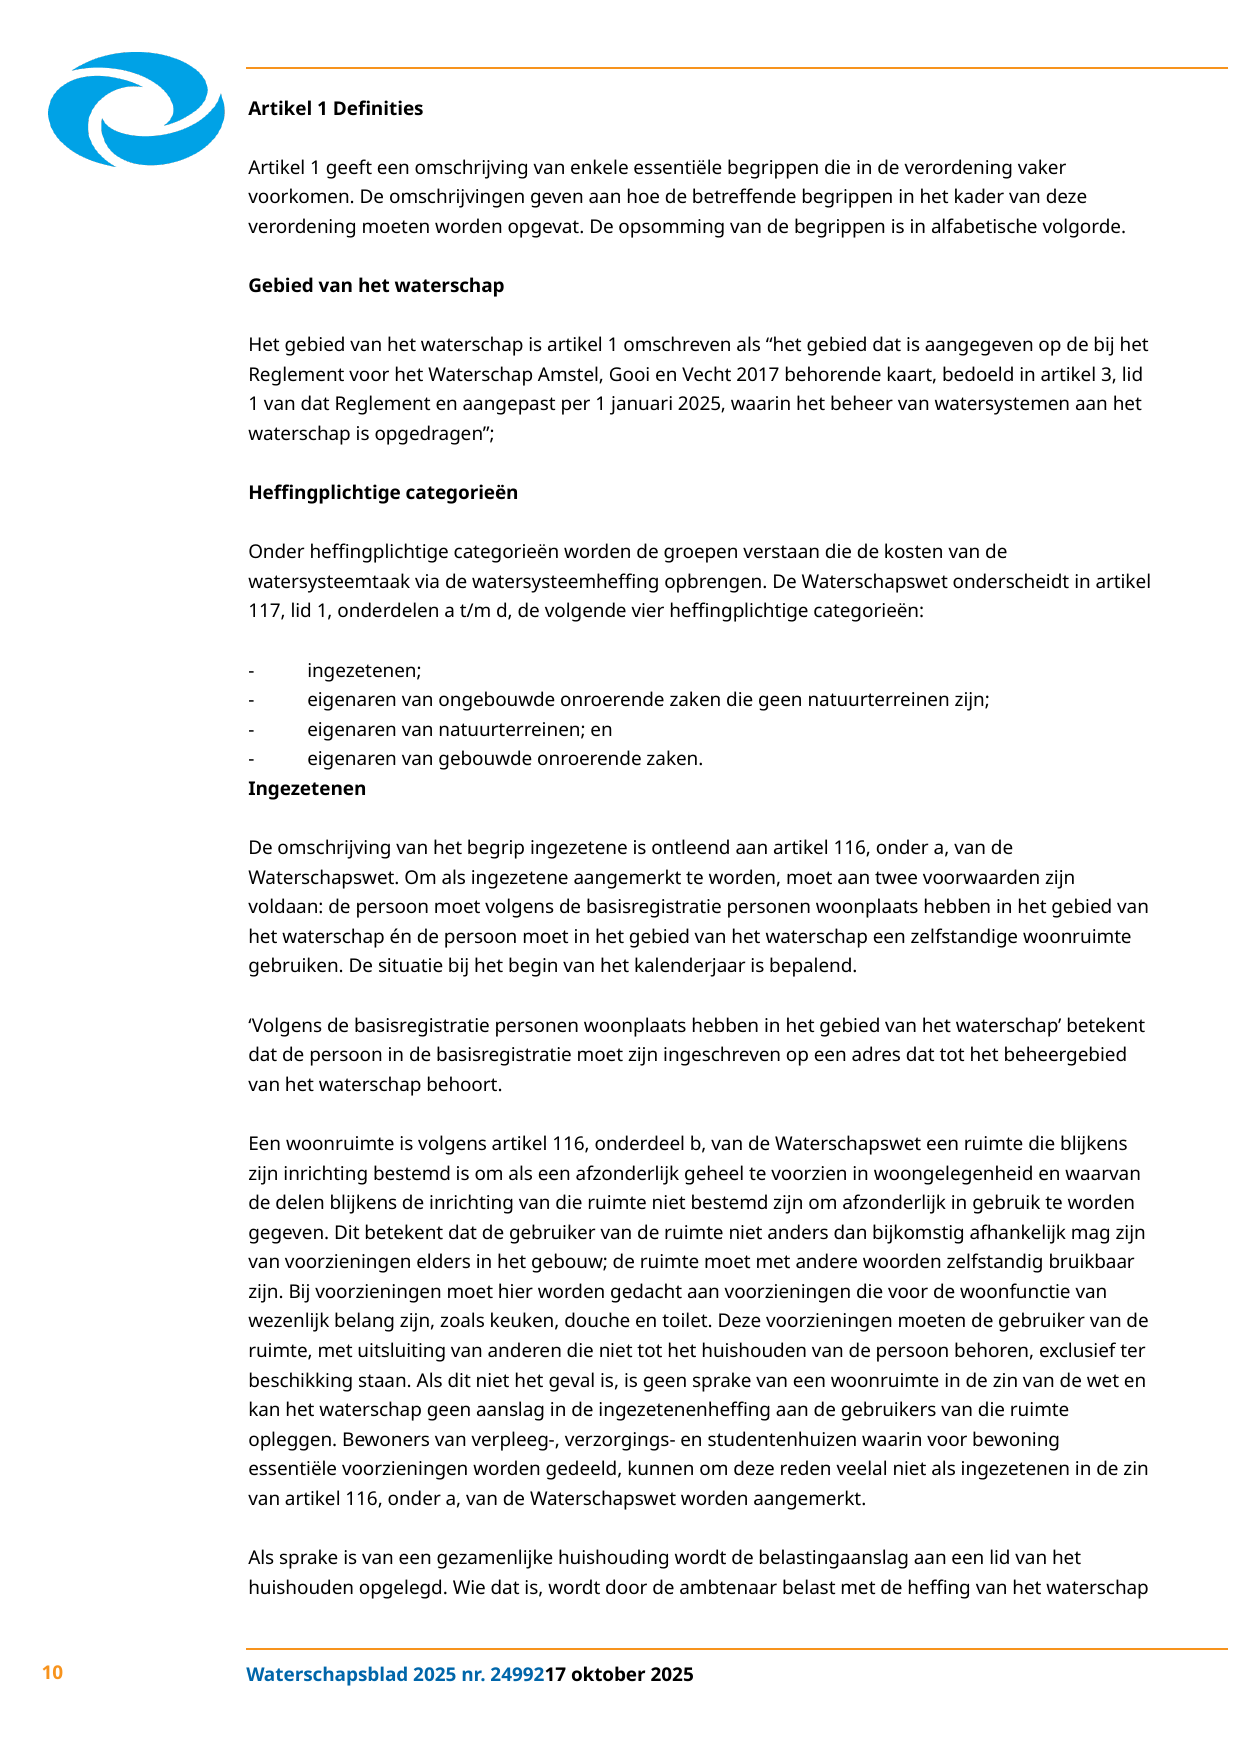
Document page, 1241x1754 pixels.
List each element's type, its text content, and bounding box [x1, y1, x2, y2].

list eigenaren van gebouwde onroerende zaken. [248, 746, 1152, 771]
text Ingezetenen [248, 775, 1152, 801]
text ‘Volgens de basisregistratie personen woonplaats hebben in het gebied van het waterschap’ betekent dat de persoon in de basisregistratie moet zijn ingeschreven op een adres dat tot het beheergebied van het waterschap behoort. [248, 1012, 1152, 1097]
text Een woonruimte is volgens artikel 116, onderdeel b, van de Waterschapswet een ruimte die blijkens zijn inrichting bestemd is om als een afzonderlijk geheel te voorzien in woongelegenheid en waarvan de delen blijkens de inrichting van die ruimte niet bestemd zijn om afzonderlijk in gebruik te worden gegeven. Dit betekent dat de gebruiker van de ruimte niet anders dan bijkomstig afhankelijk mag zijn van voorzieningen elders in het gebouw; de ruimte moet met andere woorden zelfstandig bruikbaar zijn. Bij voorzieningen moet hier worden gedacht aan voorzieningen die voor de woonfunctie van wezenlijk belang zijn, zoals keuken, douche en toilet. Deze voorzieningen moeten de gebruiker van de ruimte, met uitsluiting van anderen die niet tot het huishouden van de persoon behoren, exclusief ter beschikking staan. Als dit niet het geval is, is geen sprake van een woonruimte in de zin van de wet en kan het waterschap geen aanslag in de ingezetenenheffing aan de gebruikers van die ruimte opleggen. Bewoners van verpleeg-, verzorgings- en studentenhuizen waarin voor bewoning essentiële voorzieningen worden gedeeld, kunnen om deze reden veelal niet als ingezetenen in de zin van artikel 116, onder a, van de Waterschapswet worden aangemerkt. [248, 1130, 1152, 1511]
text Het gebied van het waterschap is artikel 1 omschreven als “het gebied dat is aangegeven op de bij het Reglement voor het Waterschap Amstel, Gooi en Vecht 2017 behorende kaart, bedoeld in artikel 3, lid 1 van dat Reglement en aangepast per 1 januari 2025, waarin het beheer van watersystemen aan het waterschap is opgedragen”; [248, 331, 1152, 446]
list eigenaren van natuurterreinen; en [248, 716, 1152, 742]
text De omschrijving van het begrip ingezetene is ontleend aan artikel 116, onder a, van de Waterschapswet. Om als ingezetene aangemerkt te worden, moet aan twee voorwaarden zijn voldaan: de persoon moet volgens de basisregistratie personen woonplaats hebben in het gebied van het waterschap én de persoon moet in het gebied van het waterschap een zelfstandige woonruimte gebruiken. De situatie bij het begin van het kalenderjaar is bepalend. [248, 834, 1152, 978]
text Gebied van het waterschap [248, 272, 1152, 298]
list ingezetenen; [248, 657, 1152, 683]
text Heffingplichtige categorieën [248, 479, 1152, 505]
picture [41, 47, 231, 172]
list eigenaren van ongebouwde onroerende zaken die geen natuurterreinen zijn; [248, 686, 1152, 712]
text Artikel 1 geeft een omschrijving van enkele essentiële begrippen die in de verordening vaker voorkomen. De omschrijvingen geven aan hoe de betreffende begrippen in het kader van deze verordening moeten worden opgevat. De opsomming van de begrippen is in alfabetische volgorde. [248, 154, 1152, 239]
text Als sprake is van een gezamenlijke huishouding wordt de belastingaanslag aan een lid van het huishouden opgelegd. Wie dat is, wordt door de ambtenaar belast met de heffing van het waterschap [248, 1544, 1152, 1600]
text Onder heffingplichtige categorieën worden de groepen verstaan die de kosten van de watersysteemtaak via de watersysteemheffing opbrengen. De Waterschapswet onderscheidt in artikel 117, lid 1, onderdelen a t/m d, de volgende vier heffingplichtige categorieën: [248, 538, 1152, 623]
text Artikel 1 Definities [248, 95, 1152, 121]
